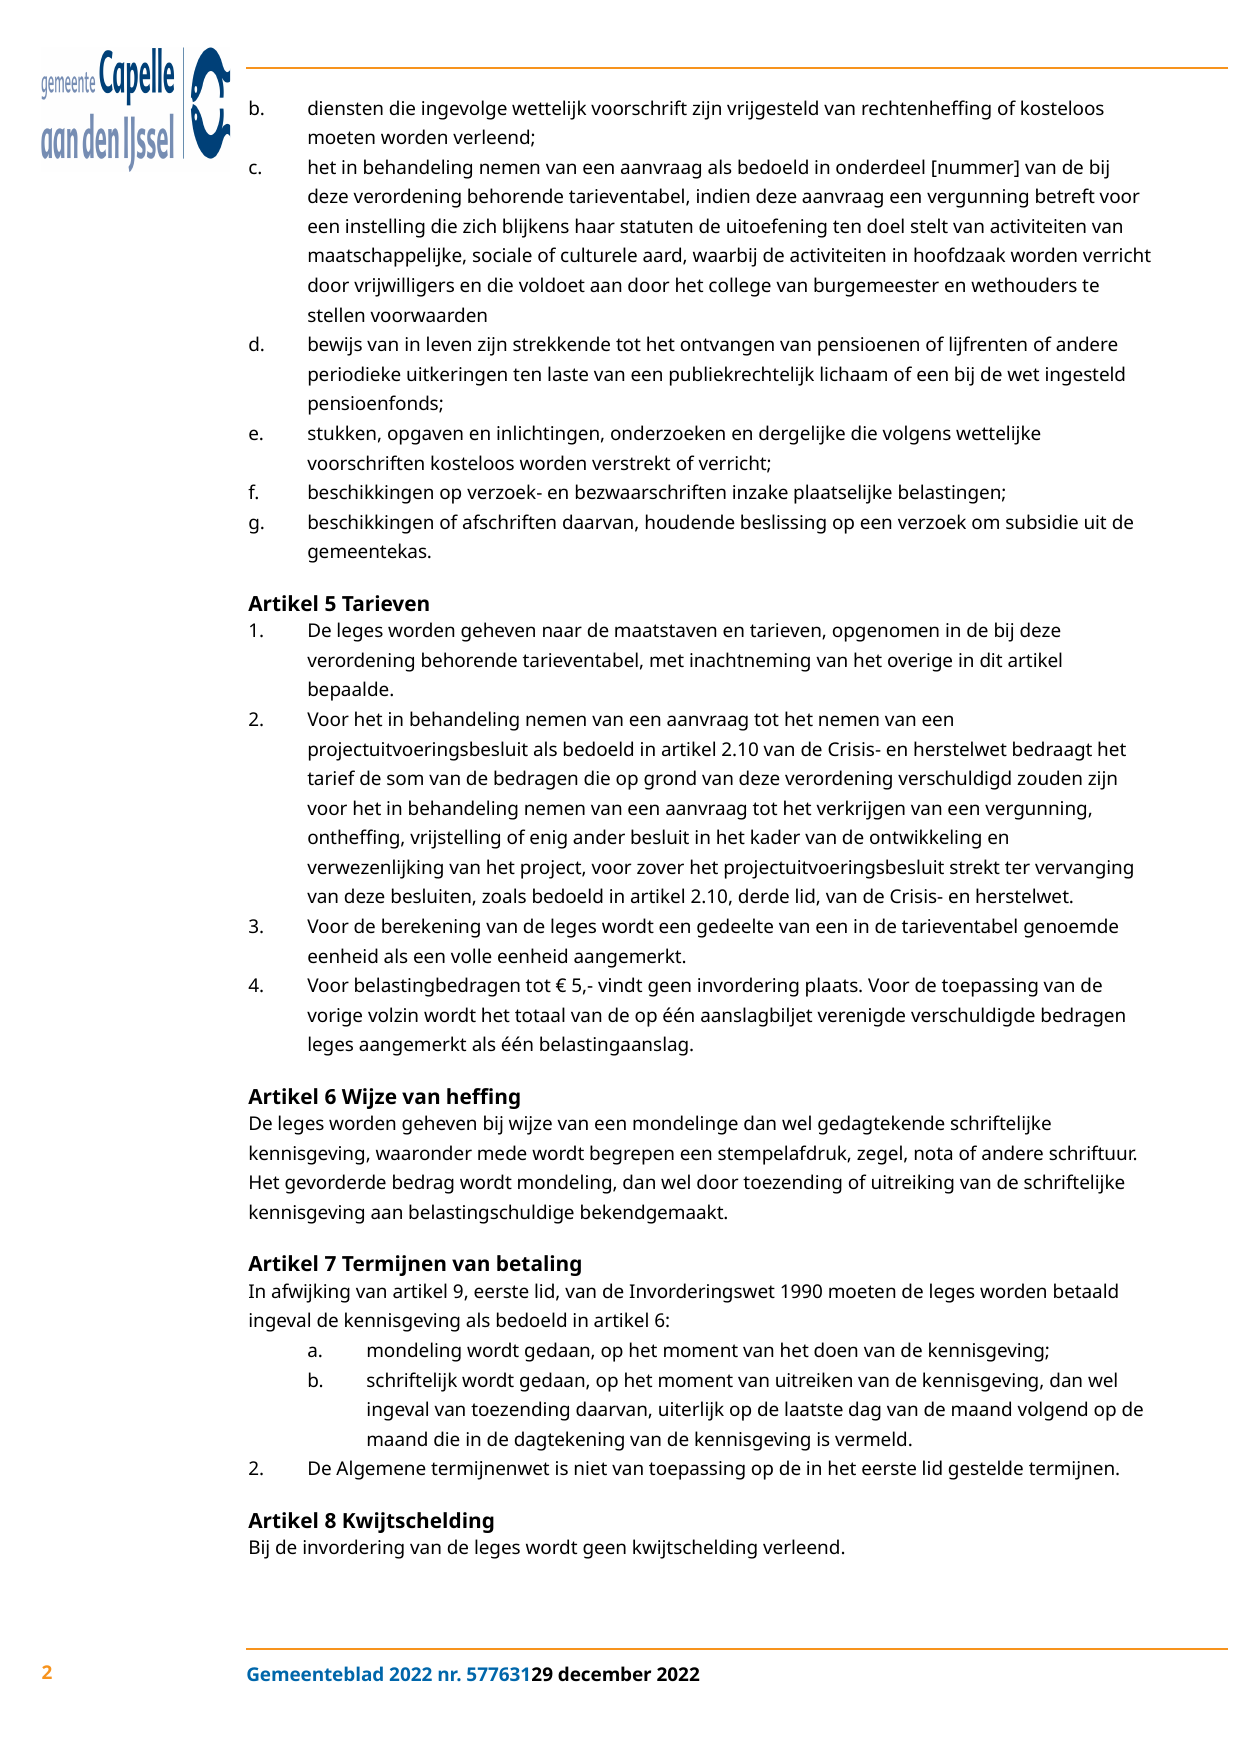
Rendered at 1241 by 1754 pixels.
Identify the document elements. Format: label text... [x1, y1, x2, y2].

list het in behandeling nemen van een aanvraag als bedoeld in onderdeel [nummer] van de bij deze verordening behorende tarieventabel, indien deze aanvraag een vergunning betreft voor een instelling die zich blijkens haar statuten de uitoefening ten doel stelt van activiteiten van maatschappelijke, sociale of culturele aard, waarbij de activiteiten in hoofdzaak worden verricht door vrijwilligers en die voldoet aan door het college van burgemeester en wethouders te stellen voorwaarden [248, 154, 1152, 328]
list mondeling wordt gedaan, op het moment van het doen van de kennisgeving; [307, 1337, 1152, 1363]
list beschikkingen op verzoek- en bezwaarschriften inzake plaatselijke belastingen; [248, 479, 1152, 505]
list stukken, opgaven en inlichtingen, onderzoeken en dergelijke die volgens wettelijke voorschriften kosteloos worden verstrekt of verricht; [248, 420, 1152, 476]
text Artikel 6 Wijze van heffing [248, 1082, 1152, 1110]
list De Algemene termijnenwet is niet van toepassing op de in het eerste lid gestelde termijnen. [248, 1456, 1152, 1481]
text Bij de invordering van de leges wordt geen kwijtschelding verleend. [248, 1534, 1152, 1560]
list diensten die ingevolge wettelijk voorschrift zijn vrijgesteld van rechtenheffing of kosteloos moeten worden verleend; [248, 95, 1152, 150]
list De leges worden geheven naar de maatstaven en tarieven, opgenomen in de bij deze verordening behorende tarieventabel, met inachtneming van het overige in dit artikel bepaalde. [248, 617, 1152, 702]
text De leges worden geheven bij wijze van een mondelinge dan wel gedagtekende schriftelijke kennisgeving, waaronder mede wordt begrepen een stempelafdruk, zegel, nota of andere schriftuur. Het gevorderde bedrag wordt mondeling, dan wel door toezending of uitreiking van de schriftelijke kennisgeving aan belastingschuldige bekendgemaakt. [248, 1110, 1152, 1225]
text Artikel 7 Termijnen van betaling [248, 1249, 1152, 1278]
picture [41, 47, 231, 172]
list Voor het in behandeling nemen van een aanvraag tot het nemen van een projectuitvoeringsbesluit als bedoeld in artikel 2.10 van de Crisis- en herstelwet bedraagt het tarief de som van de bedragen die op grond van deze verordening verschuldigd zouden zijn voor het in behandeling nemen van een aanvraag tot het verkrijgen van een vergunning, ontheffing, vrijstelling of enig ander besluit in het kader van de ontwikkeling en verwezenlijking van het project, voor zover het projectuitvoeringsbesluit strekt ter vervanging van deze besluiten, zoals bedoeld in artikel 2.10, derde lid, van de Crisis- en herstelwet. [248, 706, 1152, 909]
list Voor de berekening van de leges wordt een gedeelte van een in de tarieventabel genoemde eenheid als een volle eenheid aangemerkt. [248, 913, 1152, 968]
list schriftelijk wordt gedaan, op het moment van uitreiken van de kennisgeving, dan wel ingeval van toezending daarvan, uiterlijk op de laatste dag van de maand volgend op de maand die in de dagtekening van de kennisgeving is vermeld. [307, 1367, 1152, 1452]
text Artikel 5 Tarieven [248, 589, 1152, 617]
text Artikel 8 Kwijtschelding [248, 1506, 1152, 1534]
list beschikkingen of afschriften daarvan, houdende beslissing op een verzoek om subsidie uit de gemeentekas. [248, 509, 1152, 564]
list bewijs van in leven zijn strekkende tot het ontvangen van pensioenen of lijfrenten of andere periodieke uitkeringen ten laste van een publiekrechtelijk lichaam of een bij de wet ingesteld pensioenfonds; [248, 331, 1152, 416]
text In afwijking van artikel 9, eerste lid, van de Invorderingswet 1990 moeten de leges worden betaald ingeval de kennisgeving als bedoeld in artikel 6: [248, 1278, 1152, 1333]
list Voor belastingbedragen tot € 5,- vindt geen invordering plaats. Voor de toepassing van de vorige volzin wordt het totaal van de op één aanslagbiljet verenigde verschuldigde bedragen leges aangemerkt als één belastingaanslag. [248, 972, 1152, 1057]
